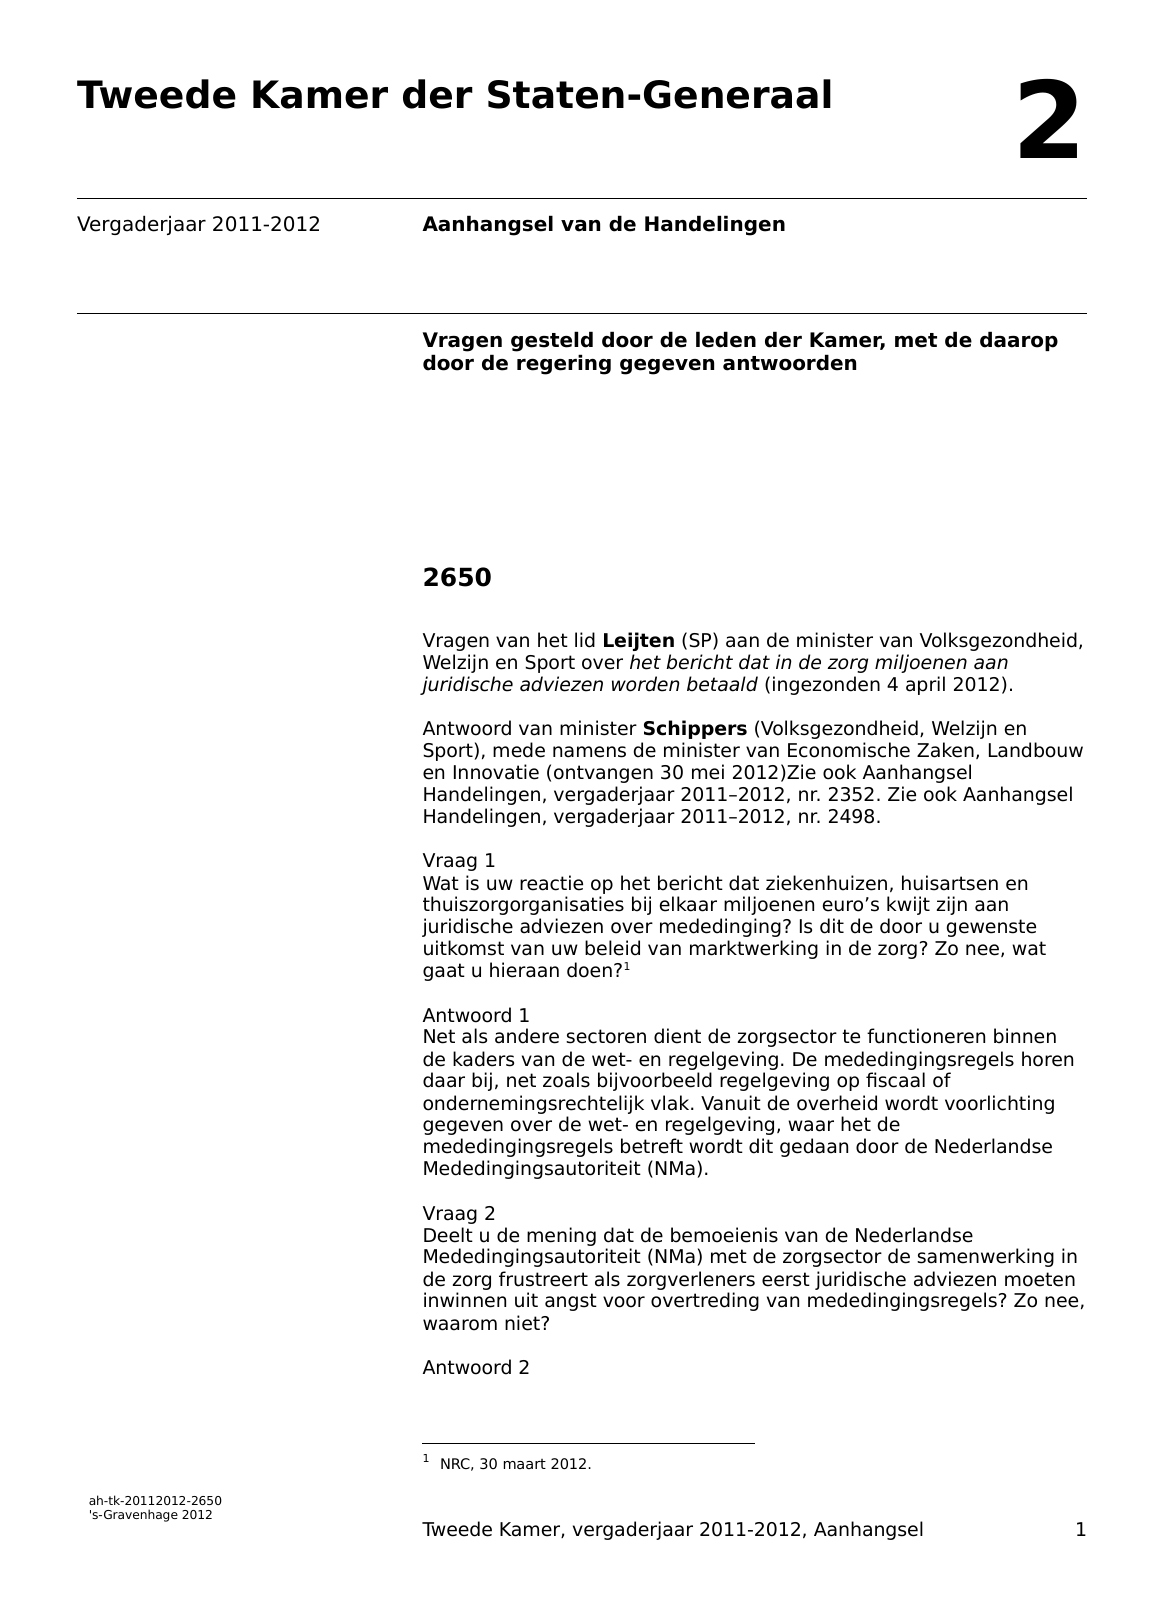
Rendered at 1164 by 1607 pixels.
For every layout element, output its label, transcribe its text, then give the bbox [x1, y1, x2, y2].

text Antwoord 1 [422, 1004, 1087, 1026]
text ah-tk-20112012-2650 [88, 1494, 323, 1508]
table_cell Vergaderjaar 2011-2012 [77, 199, 422, 313]
text Vragen van het lid Leijten (SP) aan de minister van Volksgezondheid, Welzijn en Sport over het bericht dat in de zorg miljoenen aan juridische adviezen worden betaald (ingezonden 4 april 2012). [422, 630, 1087, 696]
table_cell Vragen gesteld door de leden der Kamer, met de daarop door de regering gegeven antwoorden [422, 314, 1087, 375]
table_cell [77, 314, 422, 375]
table_header 2 [886, 59, 1087, 198]
text NRC, 30 maart 2012. [422, 1452, 1087, 1474]
table_header Tweede Kamer der Staten-Generaal [77, 59, 886, 198]
text Vraag 2 [422, 1202, 1087, 1224]
text Net als andere sectoren dient de zorgsector te functioneren binnen de kaders van de wet- en regelgeving. De mededingingsregels horen daar bij, net zoals bijvoorbeeld regelgeving op fiscaal of ondernemingsrechtelijk vlak. Vanuit de overheid wordt voorlichting gegeven over de wet- en regelgeving, waar het de mededingingsregels betreft wordt dit gedaan door de Nederlandse Mededingingsautoriteit (NMa). [422, 1026, 1087, 1180]
text Antwoord 2 [422, 1357, 1087, 1378]
text 's-Gravenhage 2012 [88, 1508, 323, 1522]
text Deelt u de mening dat de bemoeienis van de Nederlandse Mededingingsautoriteit (NMa) met de zorgsector de samenwerking in de zorg frustreert als zorgverleners eerst juridische adviezen moeten inwinnen uit angst voor overtreding van mededingingsregels? Zo nee, waarom niet? [422, 1224, 1087, 1334]
text Antwoord van minister Schippers (Volksgezondheid, Welzijn en Sport), mede namens de minister van Economische Zaken, Landbouw en Innovatie (ontvangen 30 mei 2012)Zie ook Aanhangsel Handelingen, vergaderjaar 2011–2012, nr. 2352. Zie ook Aanhangsel Handelingen, vergaderjaar 2011–2012, nr. 2498. [422, 718, 1087, 828]
text Vraag 1 [422, 850, 1087, 872]
text Wat is uw reactie op het bericht dat ziekenhuizen, huisartsen en thuiszorgorganisaties bij elkaar miljoenen euro’s kwijt zijn aan juridische adviezen over mededinging? Is dit de door u gewenste uitkomst van uw beleid van marktwerking in de zorg? Zo nee, wat gaat u hieraan doen? [422, 872, 1087, 982]
text 2650 [422, 563, 1087, 592]
table_cell Aanhangsel van de Handelingen [422, 199, 1087, 313]
